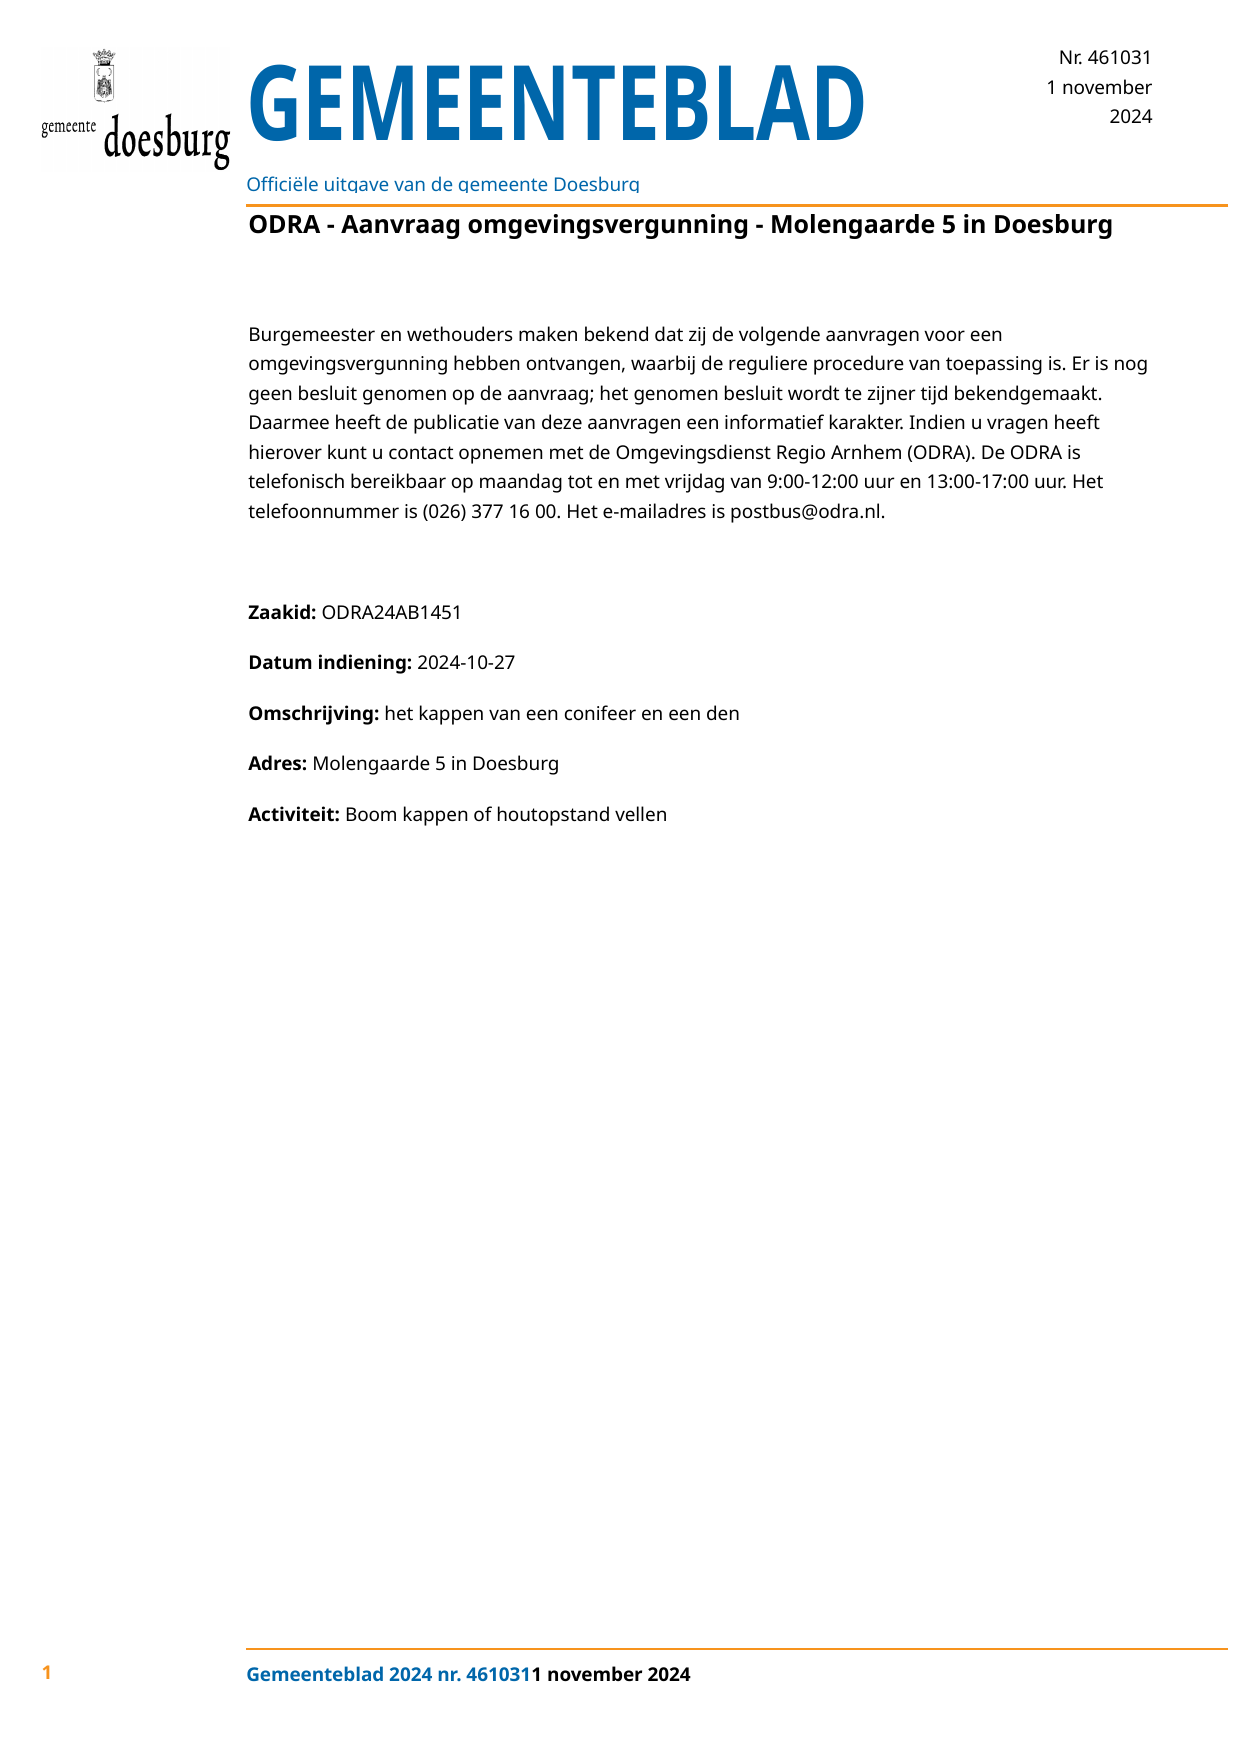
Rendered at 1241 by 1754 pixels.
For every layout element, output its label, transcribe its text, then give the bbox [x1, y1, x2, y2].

picture [41, 47, 231, 172]
text Adres: Molengaarde 5 in Doesburg [248, 750, 1152, 776]
text Zaakid: ODRA24AB1451 [248, 599, 1152, 625]
text Burgemeester en wethouders maken bekend dat zij de volgende aanvragen voor een omgevingsvergunning hebben ontvangen, waarbij de reguliere procedure van toepassing is. Er is nog geen besluit genomen op de aanvraag; het genomen besluit wordt te zijner tijd bekendgemaakt. Daarmee heeft de publicatie van deze aanvragen een informatief karakter. Indien u vragen heeft hierover kunt u contact opnemen met de Omgevingsdienst Regio Arnhem (ODRA). De ODRA is telefonisch bereikbaar op maandag tot en met vrijdag van 9:00-12:00 uur en 13:00-17:00 uur. Het telefoonnummer is (026) 377 16 00. Het e-mailadres is postbus@odra.nl. [248, 321, 1152, 524]
text Omschrijving: het kappen van een conifeer en een den [248, 700, 1152, 726]
text ODRA - Aanvraag omgevingsvergunning - Molengaarde 5 in Doesburg [248, 207, 1152, 241]
text Activiteit: Boom kappen of houtopstand vellen [248, 801, 1152, 826]
text Datum indiening: 2024-10-27 [248, 649, 1152, 675]
